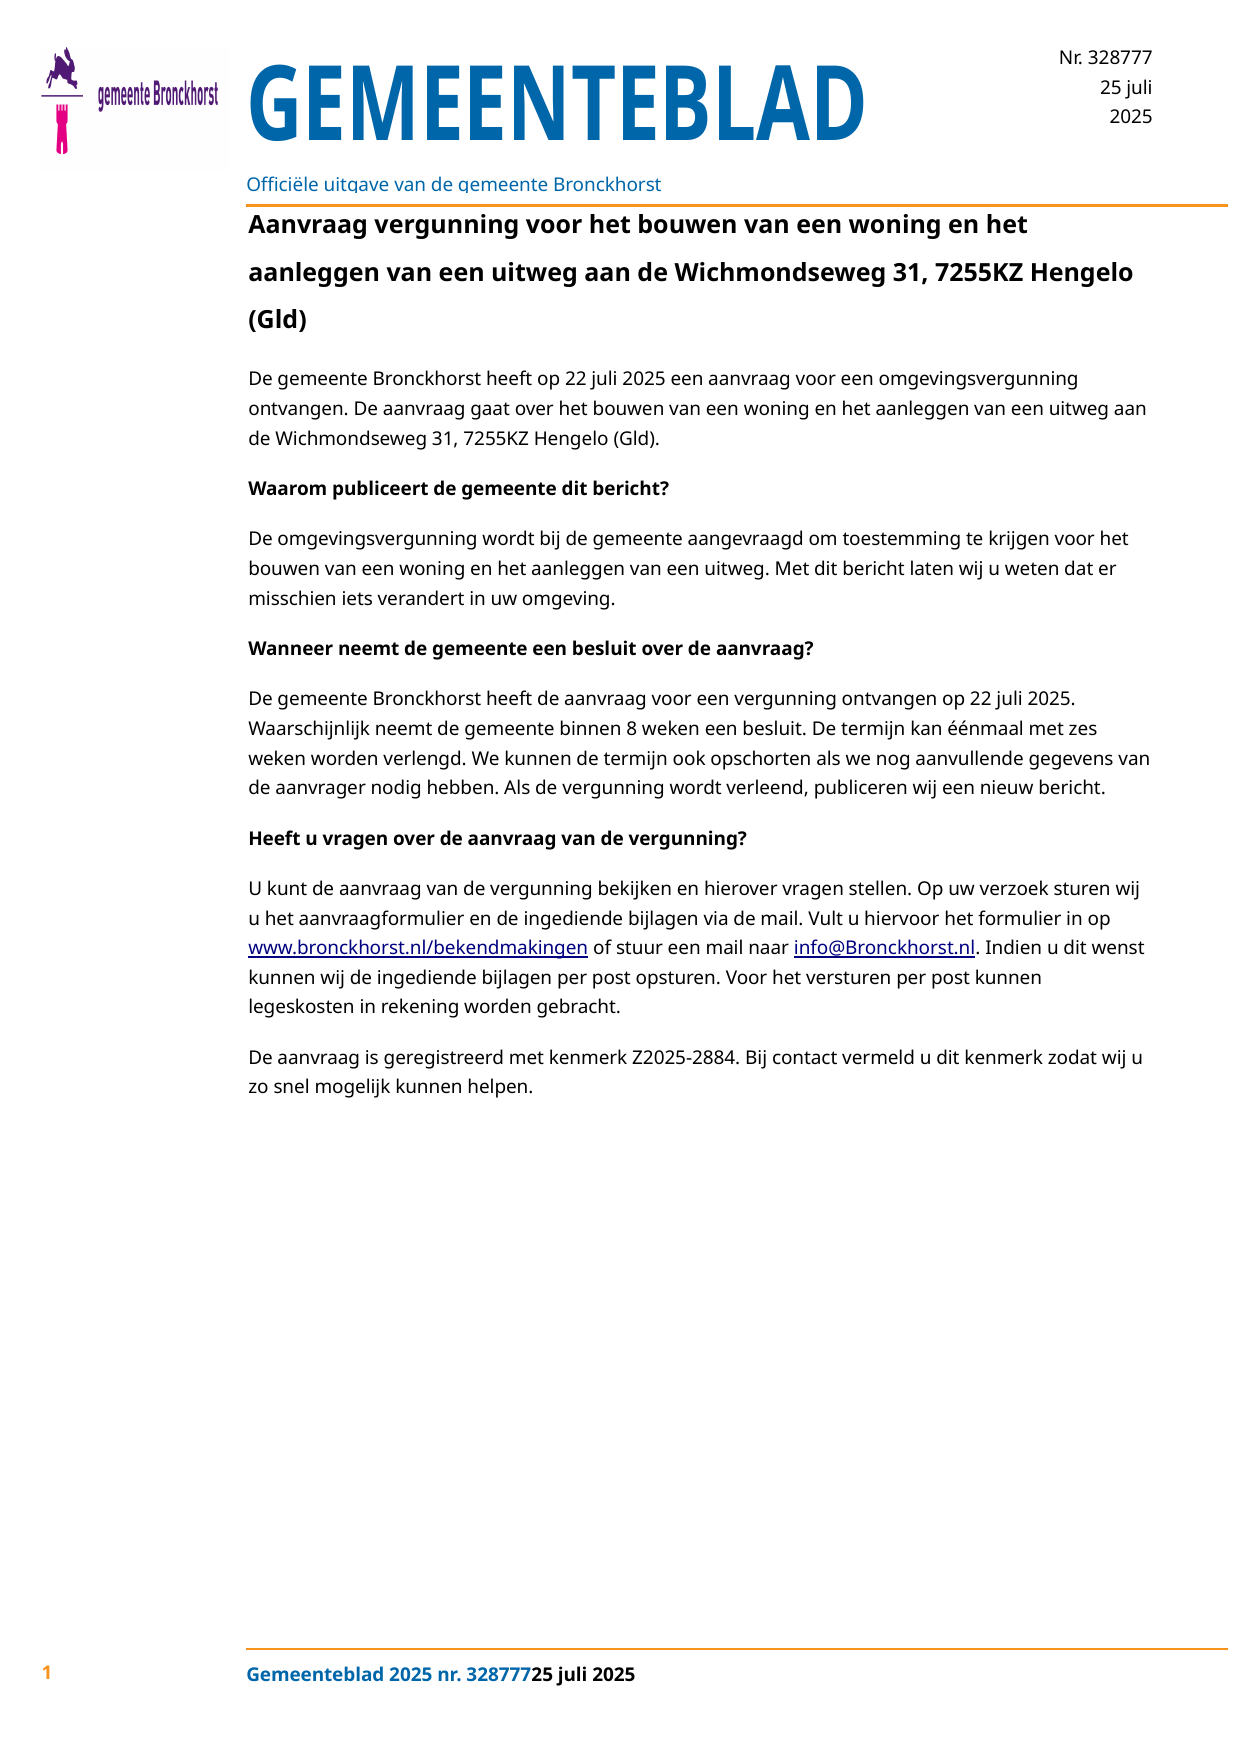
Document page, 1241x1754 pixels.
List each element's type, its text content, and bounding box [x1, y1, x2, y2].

text Waarom publiceert de gemeente dit bericht? [248, 475, 1152, 501]
text De aanvraag is geregistreerd met kenmerk Z2025-2884. Bij contact vermeld u dit kenmerk zodat wij u zo snel mogelijk kunnen helpen. [248, 1044, 1152, 1099]
text De gemeente Bronckhorst heeft op 22 juli 2025 een aanvraag voor een omgevingsvergunning ontvangen. De aanvraag gaat over het bouwen van een woning en het aanleggen van een uitweg aan de Wichmondseweg 31, 7255KZ Hengelo (Gld). [248, 366, 1152, 450]
text Wanneer neemt de gemeente een besluit over de aanvraag? [248, 635, 1152, 661]
text Aanvraag vergunning voor het bouwen van een woning en het aanleggen van een uitweg aan de Wichmondseweg 31, 7255KZ Hengelo (Gld) [248, 207, 1152, 336]
text De gemeente Bronckhorst heeft de aanvraag voor een vergunning ontvangen op 22 juli 2025. Waarschijnlijk neemt de gemeente binnen 8 weken een besluit. De termijn kan éénmaal met zes weken worden verlengd. We kunnen de termijn ook opschorten als we nog aanvullende gegevens van de aanvrager nodig hebben. Als de vergunning wordt verleend, publiceren wij een nieuw bericht. [248, 686, 1152, 800]
text Heeft u vragen over de aanvraag van de vergunning? [248, 825, 1152, 850]
text De omgevingsvergunning wordt bij de gemeente aangevraagd om toestemming te krijgen voor het bouwen van een woning en het aanleggen van een uitweg. Met dit bericht laten wij u weten dat er misschien iets verandert in uw omgeving. [248, 526, 1152, 610]
text U kunt de aanvraag van de vergunning bekijken en hierover vragen stellen. Op uw verzoek sturen wij u het aanvraagformulier en de ingediende bijlagen via de mail. Vult u hiervoor het formulier in op www.bronckhorst.nl/bekendmakingen of stuur een mail naar info@Bronckhorst.nl. Indien u dit wenst kunnen wij de ingediende bijlagen per post opsturen. Voor het versturen per post kunnen legeskosten in rekening worden gebracht. [248, 875, 1152, 1019]
picture [41, 47, 231, 172]
